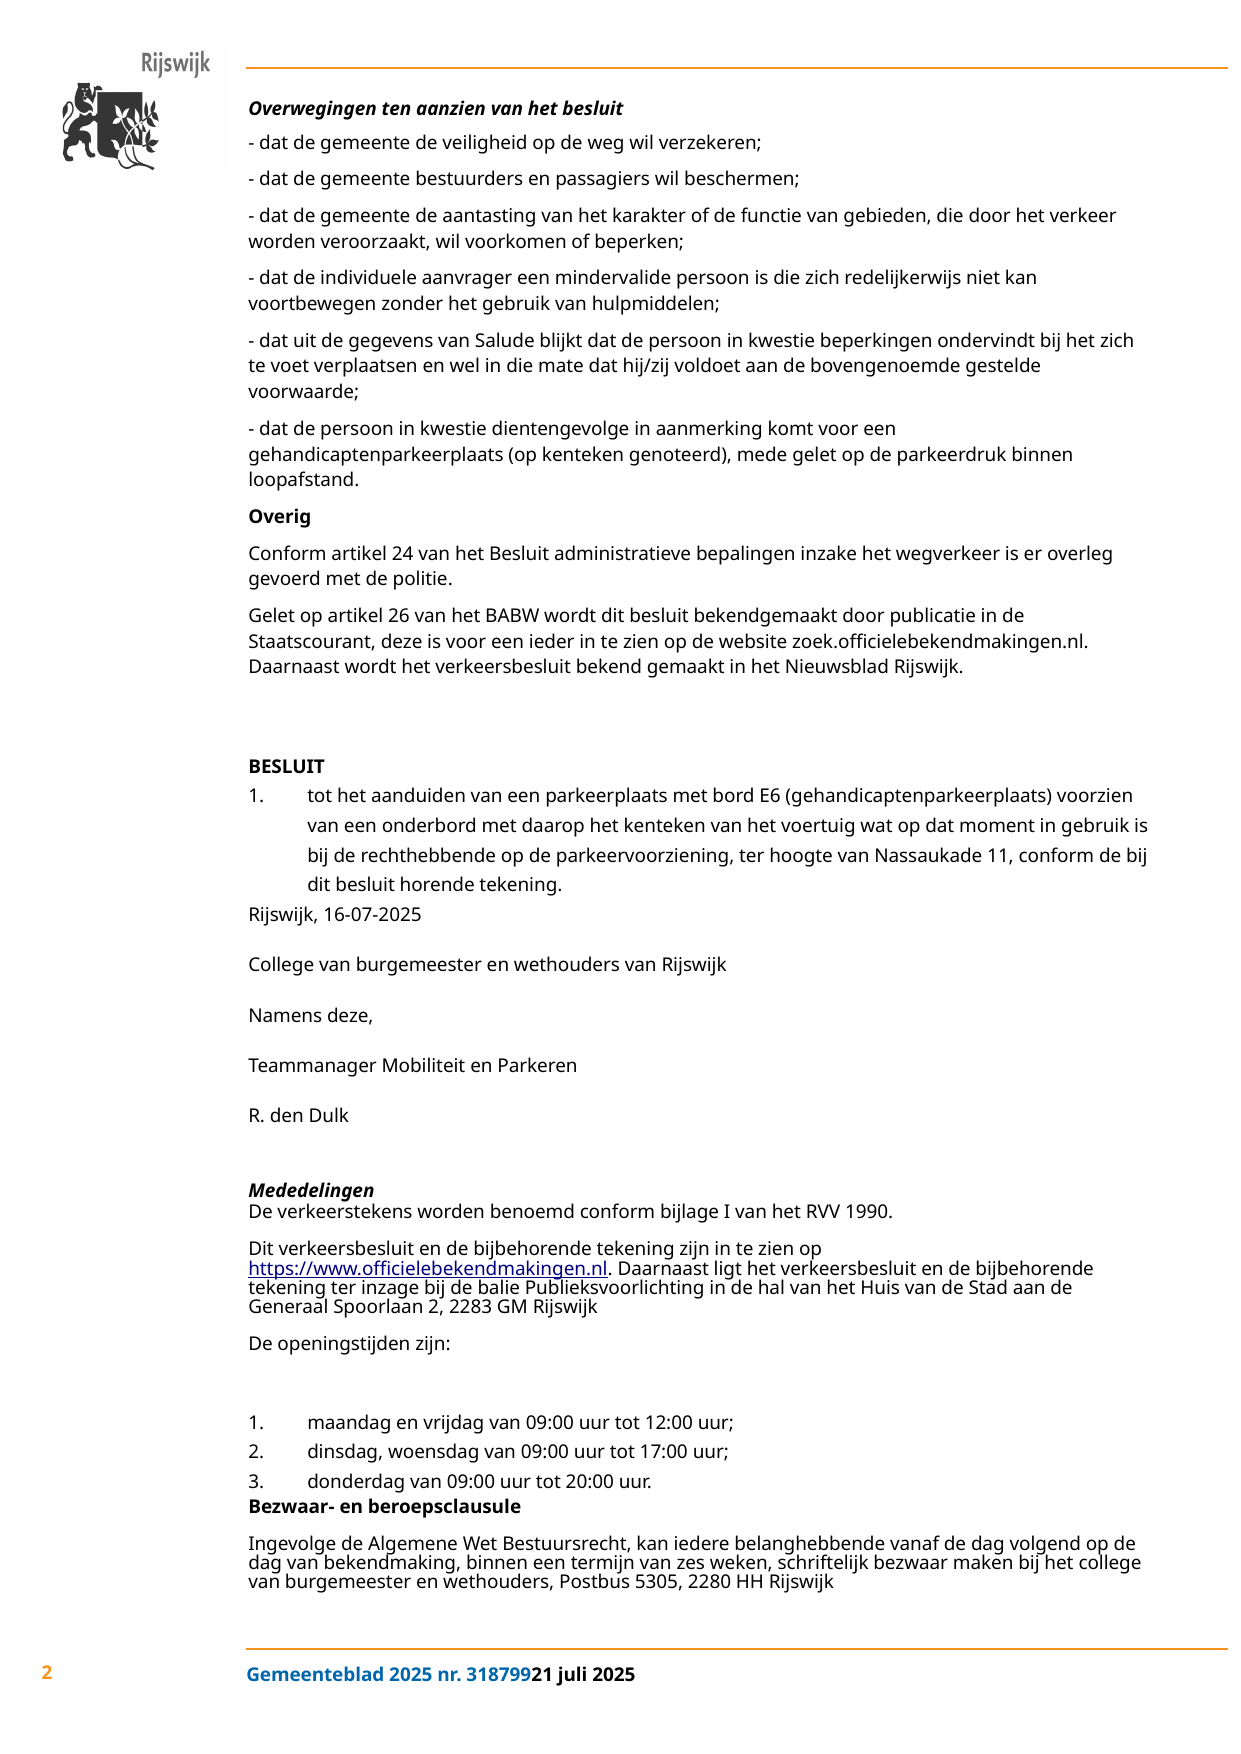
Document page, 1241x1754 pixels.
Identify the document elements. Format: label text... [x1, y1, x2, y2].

list dinsdag, woensdag van 09:00 uur tot 17:00 uur; [248, 1439, 1152, 1464]
text College van burgemeester en wethouders van Rijswijk [248, 951, 1152, 977]
list donderdag van 09:00 uur tot 20:00 uur. [248, 1468, 1152, 1494]
text - dat uit de gegevens van Salude blijkt dat de persoon in kwestie beperkingen ondervindt bij het zich te voet verplaatsen en wel in die mate dat hij/zij voldoet aan de bovengenoemde gestelde voorwaarde; [248, 327, 1152, 404]
text BESLUIT [248, 753, 1152, 779]
list tot het aanduiden van een parkeerplaats met bord E6 (gehandicaptenparkeerplaats) voorzien van een onderbord met daarop het kenteken van het voertuig wat op dat moment in gebruik is bij de rechthebbende op de parkeervoorziening, ter hoogte van Nassaukade 11, conform de bij dit besluit horende tekening. [248, 783, 1152, 897]
text - dat de gemeente de veiligheid op de weg wil verzekeren; [248, 129, 1152, 154]
list maandag en vrijdag van 09:00 uur tot 12:00 uur; [248, 1409, 1152, 1435]
text Rijswijk, 16-07-2025 [248, 901, 1152, 927]
text Mededelingen [248, 1178, 1152, 1203]
text Conform artikel 24 van het Besluit administratieve bepalingen inzake het wegverkeer is er overleg gevoerd met de politie. [248, 540, 1152, 591]
text De openingstijden zijn: [248, 1335, 1152, 1354]
text Ingevolge de Algemene Wet Bestuursrecht, kan iedere belanghebbende vanaf de dag volgend op de dag van bekendmaking, binnen een termijn van zes weken, schriftelijk bezwaar maken bij het college van burgemeester en wethouders, Postbus 5305, 2280 HH Rijswijk [248, 1535, 1152, 1593]
text De verkeerstekens worden benoemd conform bijlage I van het RVV 1990. [248, 1203, 1152, 1223]
picture [41, 47, 231, 172]
text Overig [248, 503, 1152, 529]
text - dat de persoon in kwestie dientengevolge in aanmerking komt voor een gehandicaptenparkeerplaats (op kenteken genoteerd), mede gelet op de parkeerdruk binnen loopafstand. [248, 415, 1152, 492]
text - dat de individuele aanvrager een mindervalide persoon is die zich redelijkerwijs niet kan voortbewegen zonder het gebruik van hulpmiddelen; [248, 264, 1152, 316]
text Dit verkeersbesluit en de bijbehorende tekening zijn in te zien op https://www.officielebekendmakingen.nl. Daarnaast ligt het verkeersbesluit en de bijbehorende tekening ter inzage bij de balie Publieksvoorlichting in de hal van het Huis van de Stad aan de Generaal Spoorlaan 2, 2283 GM Rijswijk [248, 1240, 1152, 1317]
text R. den Dulk [248, 1103, 1152, 1128]
text Namens deze, [248, 1002, 1152, 1028]
text Gelet op artikel 26 van het BABW wordt dit besluit bekendgemaakt door publicatie in de Staatscourant, deze is voor een ieder in te zien op de website zoek.officielebekendmakingen.nl. Daarnaast wordt het verkeersbesluit bekend gemaakt in het Nieuwsblad Rijswijk. [248, 602, 1152, 679]
text Teammanager Mobiliteit en Parkeren [248, 1052, 1152, 1078]
text - dat de gemeente bestuurders en passagiers wil beschermen; [248, 166, 1152, 191]
text Bezwaar- en beroepsclausule [248, 1498, 1152, 1517]
text - dat de gemeente de aantasting van het karakter of de functie van gebieden, die door het verkeer worden veroorzaakt, wil voorkomen of beperken; [248, 202, 1152, 254]
text Overwegingen ten aanzien van het besluit [248, 95, 1152, 121]
